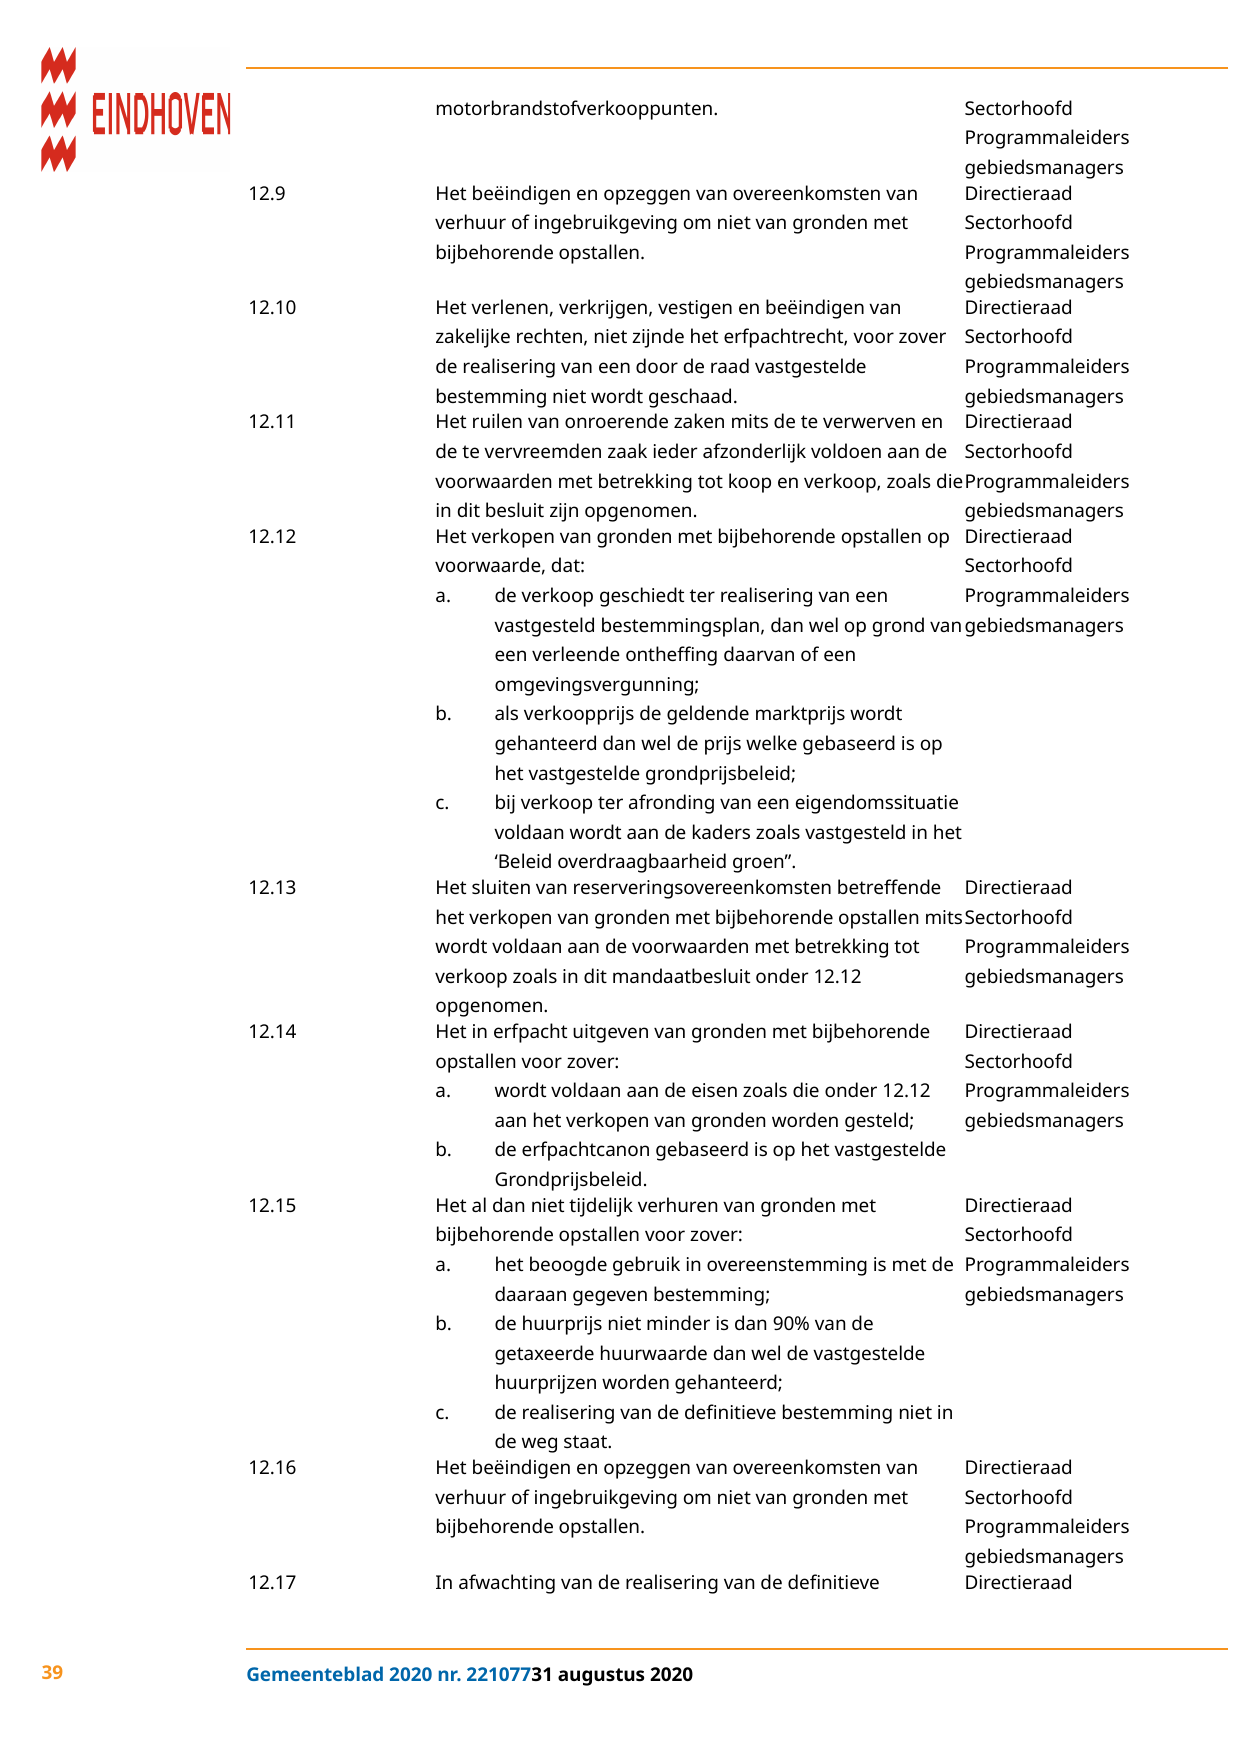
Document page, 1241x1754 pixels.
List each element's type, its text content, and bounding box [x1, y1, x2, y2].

picture [41, 47, 231, 172]
table_cell Directieraad Sectorhoofd Programmaleiders gebiedsmanagers [964, 409, 1152, 523]
table_cell Directieraad Sectorhoofd Programmaleiders gebiedsmanagers [964, 294, 1152, 409]
table_cell Directieraad [964, 1569, 1152, 1594]
table_cell Het verlenen, verkrijgen, vestigen en beëindigen van zakelijke rechten, niet zijnde het erfpachtrecht, voor zover de realisering van een door de raad vastgestelde bestemming niet wordt geschaad. [435, 294, 964, 409]
table_cell In afwachting van de realisering van de definitieve [435, 1569, 964, 1594]
table_cell Directieraad Sectorhoofd Programmaleiders gebiedsmanagers [964, 1192, 1152, 1454]
table_cell [248, 95, 435, 180]
table_cell 12.15 [248, 1192, 435, 1454]
table_cell Directieraad Sectorhoofd Programmaleiders gebiedsmanagers [964, 1018, 1152, 1192]
table_cell motorbrandstofverkooppunten. [435, 95, 964, 180]
table_cell 12.13 [248, 874, 435, 1018]
table_cell Het in erfpacht uitgeven van gronden met bijbehorende opstallen voor zover: wordt voldaan aan de eisen zoals die onder 12.12 aan het verkopen van gronden worden gesteld; de erfpachtcanon gebaseerd is op het vastgestelde Grondprijsbeleid. [435, 1018, 964, 1192]
table_cell Het beëindigen en opzeggen van overeenkomsten van verhuur of ingebruikgeving om niet van gronden met bijbehorende opstallen. [435, 1454, 964, 1569]
table_cell Het sluiten van reserveringsovereenkomsten betreffende het verkopen van gronden met bijbehorende opstallen mits wordt voldaan aan de voorwaarden met betrekking tot verkoop zoals in dit mandaatbesluit onder 12.12 opgenomen. [435, 874, 964, 1018]
table_cell 12.17 [248, 1569, 435, 1594]
table_cell 12.16 [248, 1454, 435, 1569]
table_cell 12.11 [248, 409, 435, 523]
table_cell Directieraad Sectorhoofd Programmaleiders gebiedsmanagers [964, 523, 1152, 874]
table_cell 12.14 [248, 1018, 435, 1192]
table_cell Directieraad Sectorhoofd Programmaleiders gebiedsmanagers [964, 874, 1152, 1018]
table_cell 12.10 [248, 294, 435, 409]
table_cell Het beëindigen en opzeggen van overeenkomsten van verhuur of ingebruikgeving om niet van gronden met bijbehorende opstallen. [435, 180, 964, 294]
table_cell 12.12 [248, 523, 435, 874]
table_cell 12.9 [248, 180, 435, 294]
table_cell Het verkopen van gronden met bijbehorende opstallen op voorwaarde, dat: de verkoop geschiedt ter realisering van een vastgesteld bestemmingsplan, dan wel op grond van een verleende ontheffing daarvan of een omgevingsvergunning; als verkoopprijs de geldende marktprijs wordt gehanteerd dan wel de prijs welke gebaseerd is op het vastgestelde grondprijsbeleid; bij verkoop ter afronding van een eigendomssituatie voldaan wordt aan de kaders zoals vastgesteld in het ‘Beleid overdraagbaarheid groen”. [435, 523, 964, 874]
table_cell Sectorhoofd Programmaleiders gebiedsmanagers [964, 95, 1152, 180]
table_cell Het al dan niet tijdelijk verhuren van gronden met bijbehorende opstallen voor zover: het beoogde gebruik in overeenstemming is met de daaraan gegeven bestemming; de huurprijs niet minder is dan 90% van de getaxeerde huurwaarde dan wel de vastgestelde huurprijzen worden gehanteerd; de realisering van de definitieve bestemming niet in de weg staat. [435, 1192, 964, 1454]
table_cell Directieraad Sectorhoofd Programmaleiders gebiedsmanagers [964, 180, 1152, 294]
table_cell Directieraad Sectorhoofd Programmaleiders gebiedsmanagers [964, 1454, 1152, 1569]
table_cell Het ruilen van onroerende zaken mits de te verwerven en de te vervreemden zaak ieder afzonderlijk voldoen aan de voorwaarden met betrekking tot koop en verkoop, zoals die in dit besluit zijn opgenomen. [435, 409, 964, 523]
